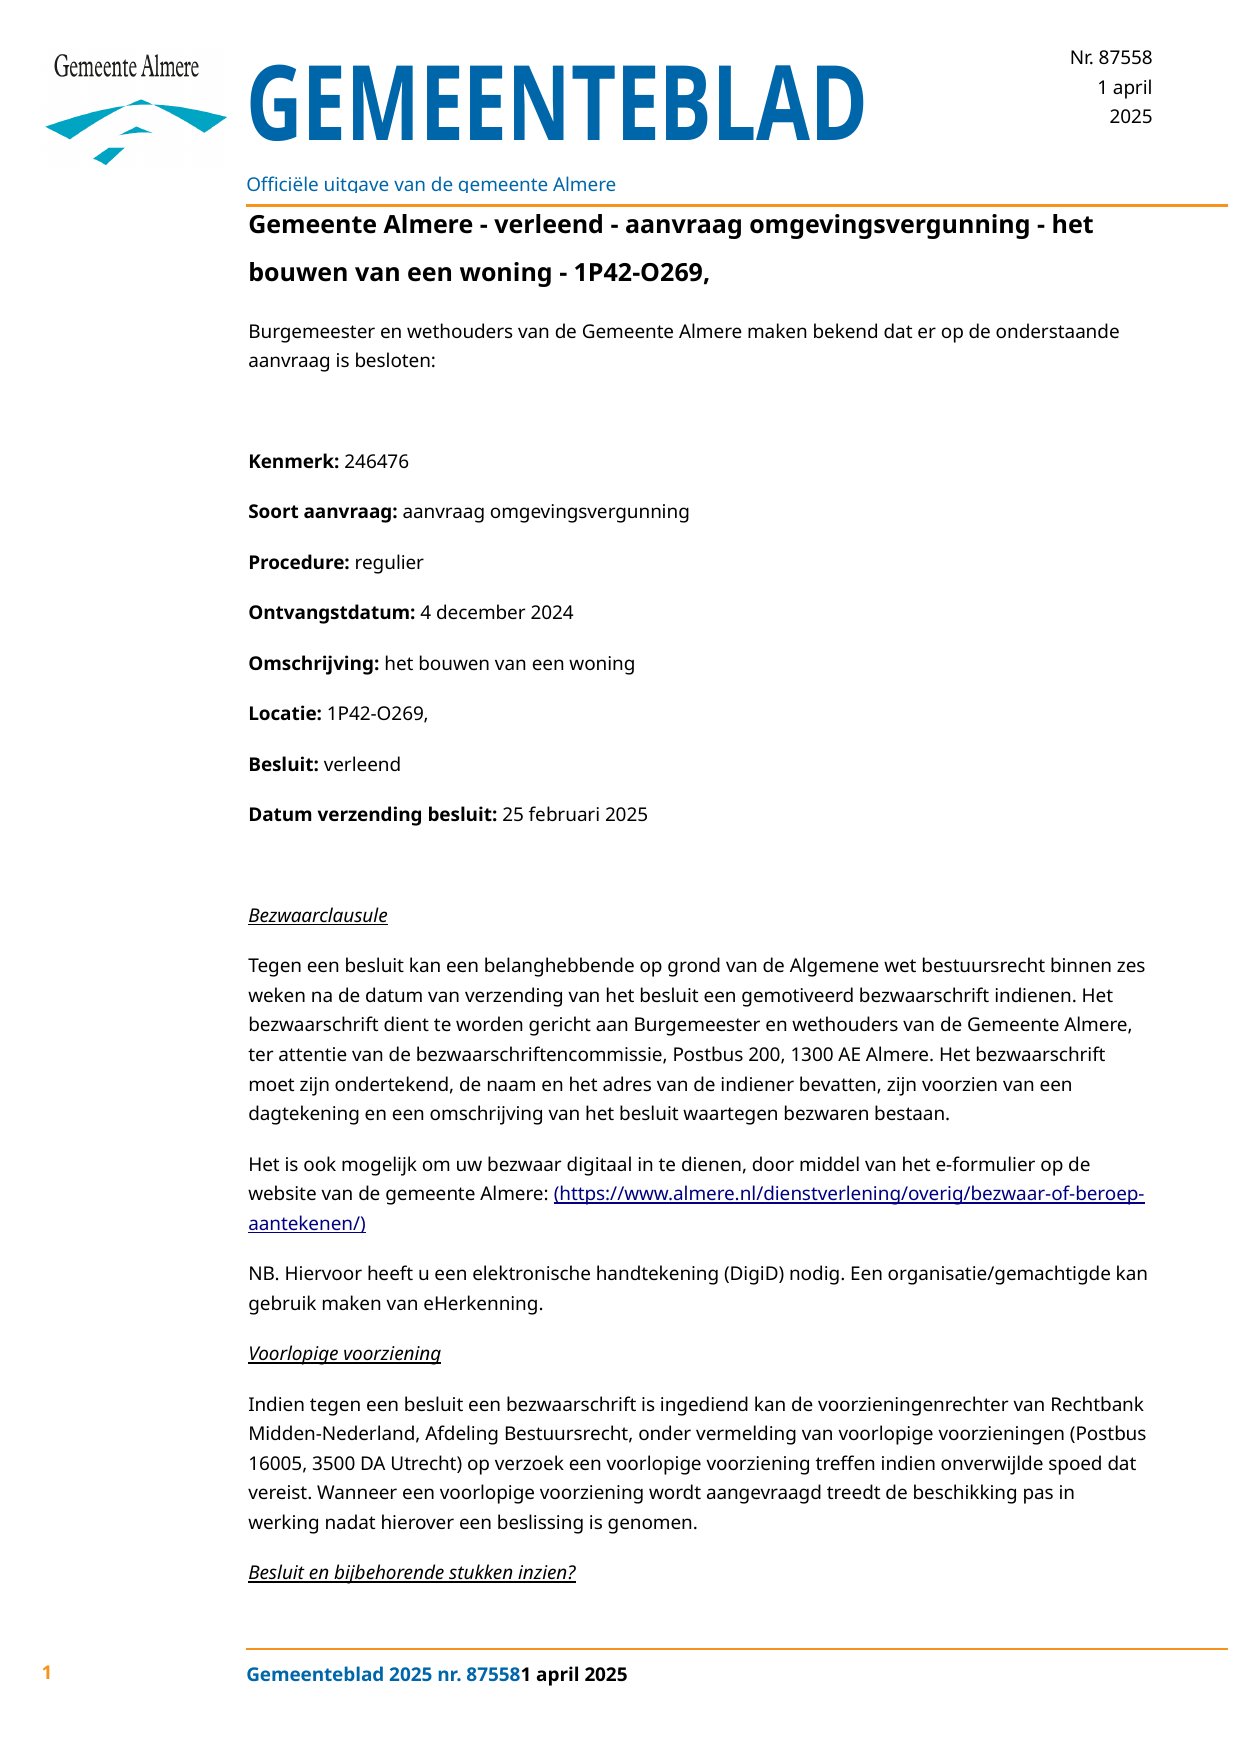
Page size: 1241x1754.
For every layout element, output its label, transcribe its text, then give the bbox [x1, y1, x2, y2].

text Omschrijving: het bouwen van een woning [248, 650, 1152, 676]
text Gemeente Almere - verleend - aanvraag omgevingsvergunning - het bouwen van een woning - 1P42-O269, [248, 207, 1152, 288]
text Bezwaarclausule [248, 902, 1152, 928]
text Locatie: 1P42-O269, [248, 700, 1152, 726]
text Burgemeester en wethouders van de Gemeente Almere maken bekend dat er op de onderstaande aanvraag is besloten: [248, 318, 1152, 373]
text NB. Hiervoor heeft u een elektronische handtekening (DigiD) nodig. Een organisatie/gemachtigde kan gebruik maken van eHerkenning. [248, 1260, 1152, 1316]
text Besluit: verleend [248, 751, 1152, 777]
picture [41, 47, 231, 172]
text Ontvangstdatum: 4 december 2024 [248, 599, 1152, 625]
text Datum verzending besluit: 25 februari 2025 [248, 801, 1152, 827]
text Het is ook mogelijk om uw bezwaar digitaal in te dienen, door middel van het e-formulier op de website van de gemeente Almere: (https://www.almere.nl/dienstverlening/overig/bezwaar-of-beroep-aantekenen/) [248, 1151, 1152, 1236]
text Indien tegen een besluit een bezwaarschrift is ingediend kan de voorzieningenrechter van Rechtbank Midden-Nederland, Afdeling Bestuursrecht, onder vermelding van voorlopige voorzieningen (Postbus 16005, 3500 DA Utrecht) op verzoek een voorlopige voorziening treffen indien onverwijlde spoed dat vereist. Wanneer een voorlopige voorziening wordt aangevraagd treedt de beschikking pas in werking nadat hierover een beslissing is genomen. [248, 1391, 1152, 1535]
text Besluit en bijbehorende stukken inzien? [248, 1559, 1152, 1585]
text Procedure: regulier [248, 549, 1152, 575]
text Tegen een besluit kan een belanghebbende op grond van de Algemene wet bestuursrecht binnen zes weken na de datum van verzending van het besluit een gemotiveerd bezwaarschrift indienen. Het bezwaarschrift dient te worden gericht aan Burgemeester en wethouders van de Gemeente Almere, ter attentie van de bezwaarschriftencommissie, Postbus 200, 1300 AE Almere. Het bezwaarschrift moet zijn ondertekend, de naam en het adres van de indiener bevatten, zijn voorzien van een dagtekening en een omschrijving van het besluit waartegen bezwaren bestaan. [248, 952, 1152, 1126]
text Soort aanvraag: aanvraag omgevingsvergunning [248, 499, 1152, 524]
text Kenmerk: 246476 [248, 448, 1152, 474]
text Voorlopige voorziening [248, 1340, 1152, 1366]
